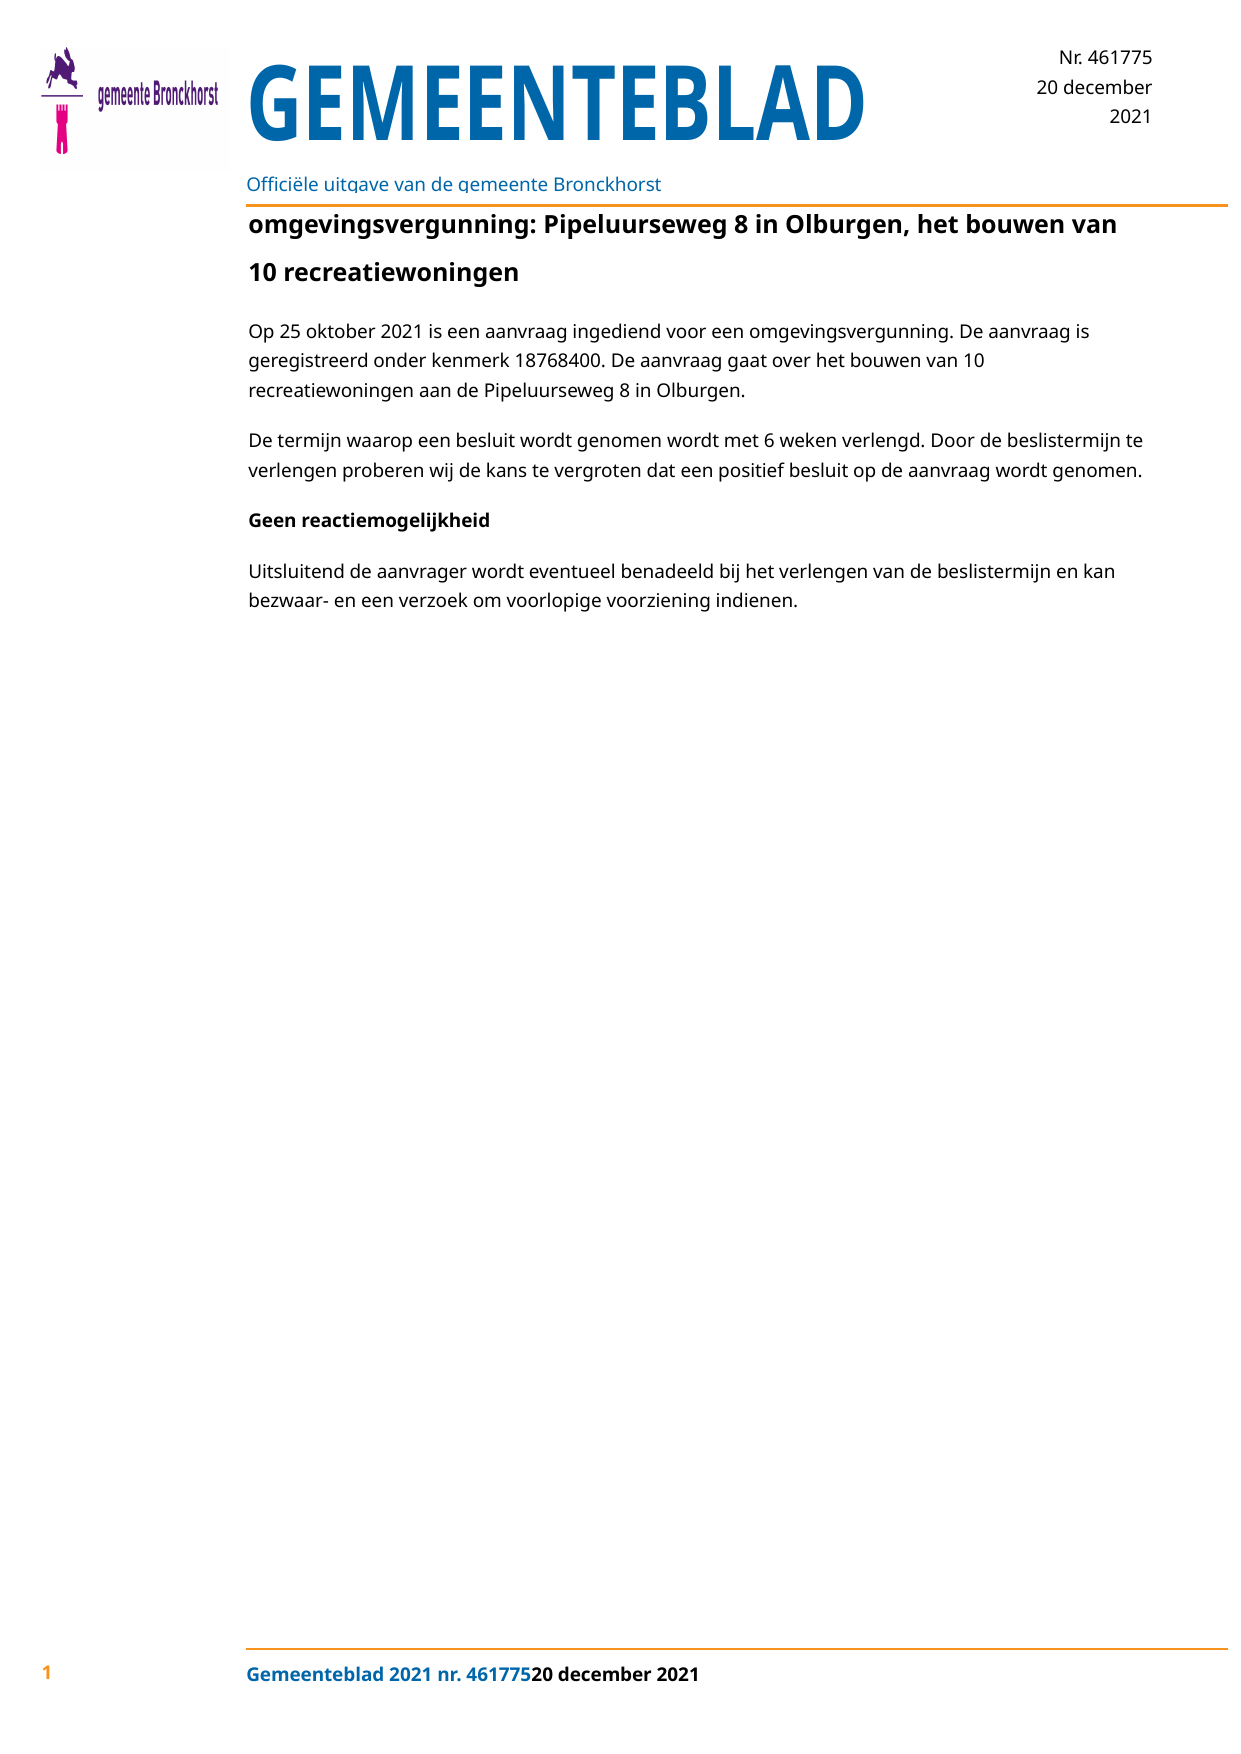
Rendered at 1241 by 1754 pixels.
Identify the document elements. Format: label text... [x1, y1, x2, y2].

text omgevingsvergunning: Pipeluurseweg 8 in Olburgen, het bouwen van 10 recreatiewoningen [248, 207, 1152, 288]
text Geen reactiemogelijkheid [248, 507, 1152, 533]
picture [41, 47, 231, 172]
text Op 25 oktober 2021 is een aanvraag ingediend voor een omgevingsvergunning. De aanvraag is geregistreerd onder kenmerk 18768400. De aanvraag gaat over het bouwen van 10 recreatiewoningen aan de Pipeluurseweg 8 in Olburgen. [248, 318, 1152, 403]
text De termijn waarop een besluit wordt genomen wordt met 6 weken verlengd. Door de beslistermijn te verlengen proberen wij de kans te vergroten dat een positief besluit op de aanvraag wordt genomen. [248, 427, 1152, 483]
text Uitsluitend de aanvrager wordt eventueel benadeeld bij het verlengen van de beslistermijn en kan bezwaar- en een verzoek om voorlopige voorziening indienen. [248, 558, 1152, 613]
